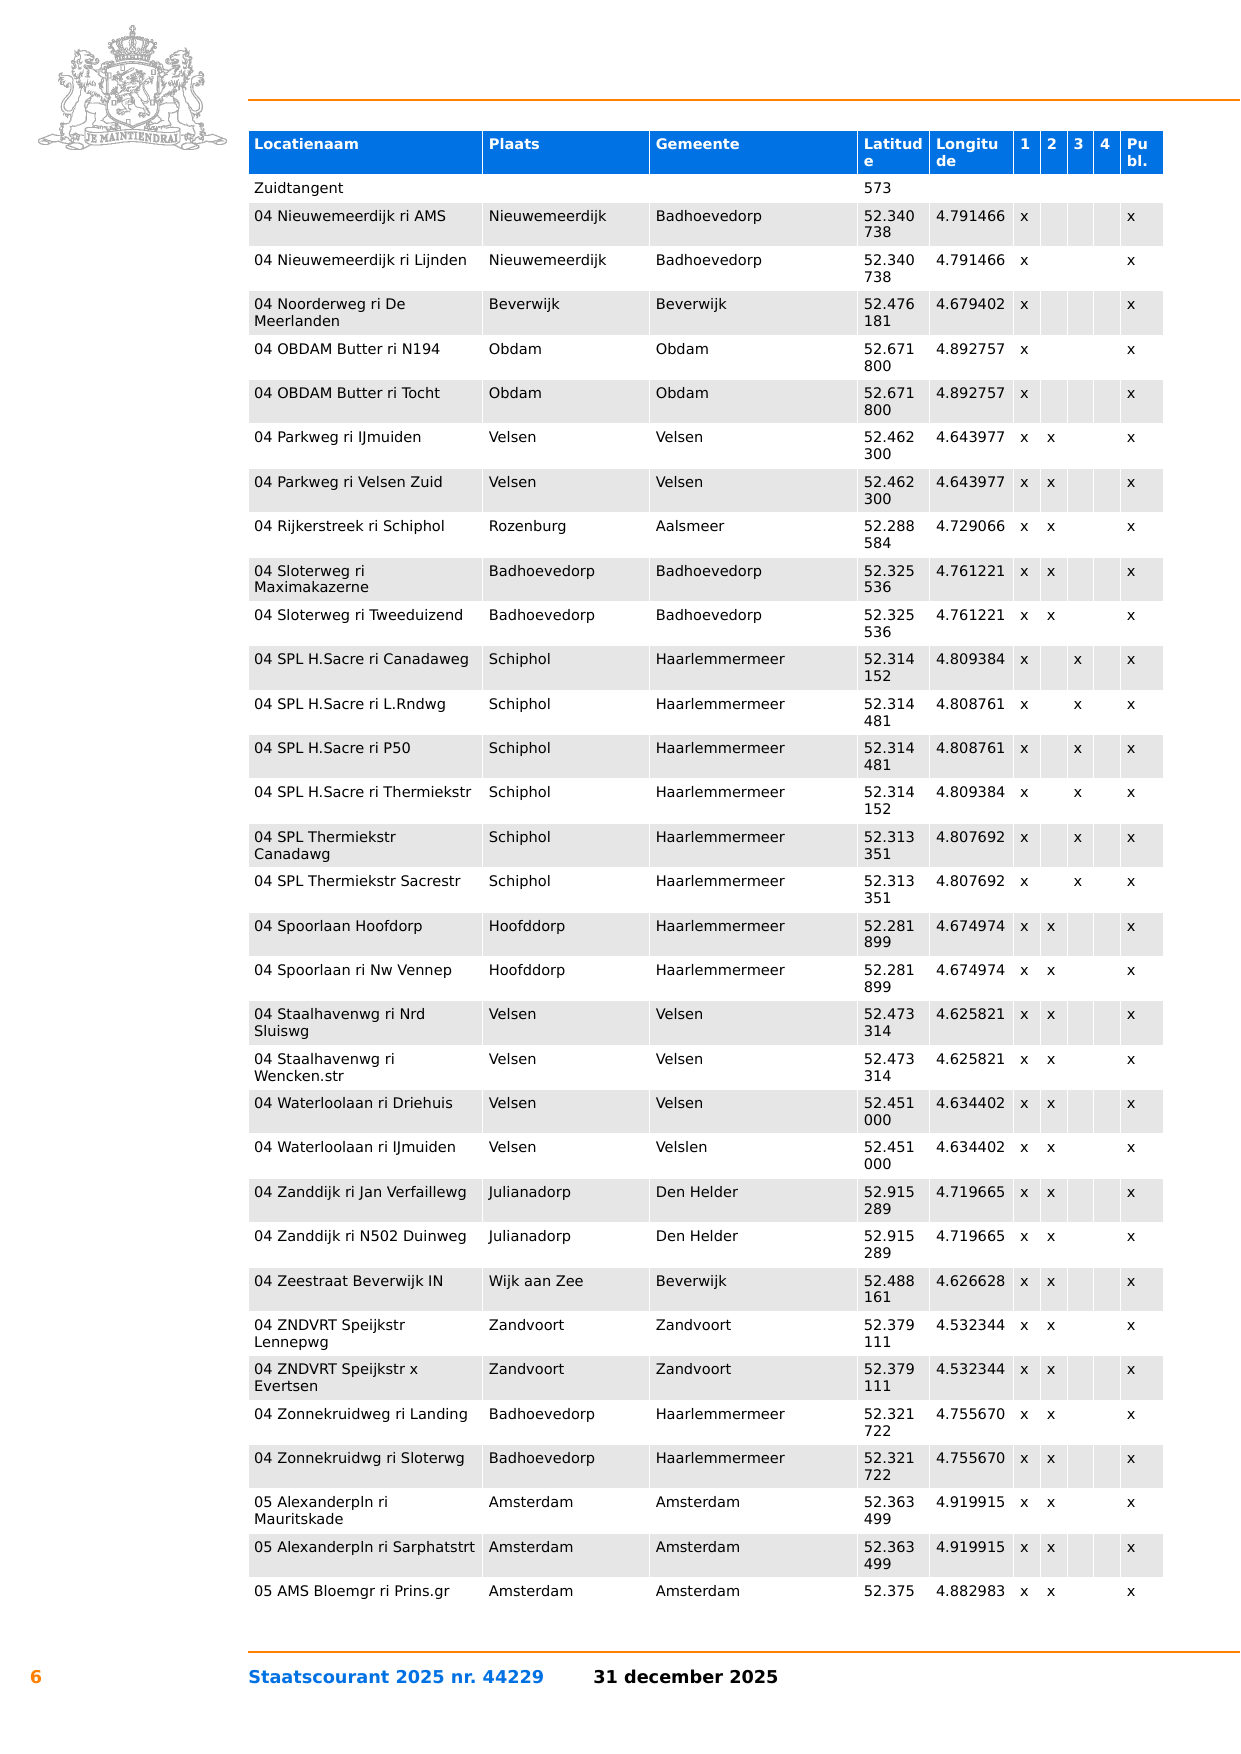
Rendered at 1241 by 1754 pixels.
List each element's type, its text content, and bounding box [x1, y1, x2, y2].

table_cell [1068, 1401, 1093, 1444]
table_cell x [1121, 203, 1163, 246]
table_cell [1041, 780, 1067, 823]
table_cell Amsterdam [483, 1490, 649, 1533]
table_cell x [1014, 735, 1040, 778]
table_cell [1094, 824, 1120, 867]
table_cell Hoofddorp [483, 957, 649, 1000]
table_cell 05 Alexanderpln ri Sarphatstrt [249, 1534, 482, 1577]
table_cell x [1041, 957, 1067, 1000]
table_cell [1094, 336, 1120, 379]
table_cell 04 Nieuwemeerdijk ri Lijnden [249, 247, 482, 290]
table_cell 52.281899 [858, 913, 929, 956]
table_cell [1041, 336, 1067, 379]
table_cell x [1121, 558, 1163, 601]
table_cell 04 Zanddijk ri Jan Verfaillewg [249, 1179, 482, 1222]
table_cell [1041, 291, 1067, 335]
table_cell Beverwijk [483, 291, 649, 335]
table_cell x [1121, 1312, 1163, 1355]
table_cell 52.488161 [858, 1268, 929, 1311]
table_cell Velsen [483, 1090, 649, 1133]
table_cell Obdam [650, 336, 857, 379]
table_cell [1068, 1356, 1093, 1400]
table_cell x [1041, 1490, 1067, 1533]
table_cell [1094, 691, 1120, 734]
table_cell 04 Parkweg ri IJmuiden [249, 425, 482, 468]
table_cell x [1121, 868, 1163, 912]
table_cell Haarlemmermeer [650, 780, 857, 823]
picture [38, 25, 227, 150]
table_cell [1094, 735, 1120, 778]
table_cell x [1014, 1490, 1040, 1533]
table_cell Velsen [650, 425, 857, 468]
table_cell x [1121, 1135, 1163, 1178]
table_cell x [1121, 691, 1163, 734]
table_cell 4.729066 [930, 513, 1013, 557]
table_cell 04 ZNDVRT Speijkstr x Evertsen [249, 1356, 482, 1400]
table_cell [1041, 380, 1067, 423]
table_cell Zandvoort [483, 1356, 649, 1400]
table_cell x [1041, 1046, 1067, 1089]
table_cell x [1014, 1001, 1040, 1045]
table_cell x [1014, 957, 1040, 1000]
table_cell [1094, 1445, 1120, 1488]
table_cell 52.671800 [858, 336, 929, 379]
table_cell 52.281899 [858, 957, 929, 1000]
table_cell 4.634402 [930, 1135, 1013, 1178]
table_cell 4.919915 [930, 1490, 1013, 1533]
table_cell x [1014, 380, 1040, 423]
table_cell 04 SPL H.Sacre ri P50 [249, 735, 482, 778]
table_cell [1068, 1135, 1093, 1178]
table_cell x [1014, 913, 1040, 956]
table_cell [1094, 1312, 1120, 1355]
table_cell x [1121, 1356, 1163, 1400]
table_cell [1068, 380, 1093, 423]
table_cell 04 SPL Thermiekstr Canadawg [249, 824, 482, 867]
table_cell 04 Spoorlaan Hoofdorp [249, 913, 482, 956]
table_cell 4.809384 [930, 780, 1013, 823]
table_cell [1094, 1534, 1120, 1577]
table_cell [1068, 513, 1093, 557]
table_cell Velsen [483, 1135, 649, 1178]
table_cell x [1041, 1534, 1067, 1577]
table_cell 52.363499 [858, 1534, 929, 1577]
table_cell x [1041, 1135, 1067, 1178]
table_cell [1068, 1312, 1093, 1355]
table_cell 05 AMS Bloemgr ri Prins.gr [249, 1578, 482, 1605]
table_cell x [1014, 602, 1040, 645]
table_cell x [1041, 1445, 1067, 1488]
table_cell 4.882983 [930, 1578, 1013, 1605]
table_cell Haarlemmermeer [650, 957, 857, 1000]
table_cell 04 Zonnekruidwg ri Sloterwg [249, 1445, 482, 1488]
table_cell [1094, 1135, 1120, 1178]
table_cell x [1041, 1401, 1067, 1444]
table_cell [1068, 1090, 1093, 1133]
table_cell Haarlemmermeer [650, 824, 857, 867]
table_cell x [1014, 1312, 1040, 1355]
table_cell 04 Nieuwemeerdijk ri AMS [249, 203, 482, 246]
table_cell [1094, 1179, 1120, 1222]
table_cell 52.321722 [858, 1401, 929, 1444]
table_cell Zuidtangent [249, 175, 482, 202]
table_cell Den Helder [650, 1179, 857, 1222]
table_cell 52.313351 [858, 824, 929, 867]
table_cell 4.674974 [930, 957, 1013, 1000]
table_cell 04 ZNDVRT Speijkstr Lennepwg [249, 1312, 482, 1355]
table_cell Badhoevedorp [483, 602, 649, 645]
table_cell x [1014, 1223, 1040, 1267]
table_cell [1094, 175, 1120, 202]
table_cell 52.340738 [858, 203, 929, 246]
table_cell x [1014, 824, 1040, 867]
table_cell 52.476181 [858, 291, 929, 335]
table_cell x [1041, 513, 1067, 557]
table_cell Velsen [483, 1046, 649, 1089]
table_cell 4.791466 [930, 247, 1013, 290]
table_cell Badhoevedorp [650, 558, 857, 601]
table_cell [483, 175, 649, 202]
table_cell [1094, 780, 1120, 823]
table_cell [1068, 1445, 1093, 1488]
table_cell 04 SPL Thermiekstr Sacrestr [249, 868, 482, 912]
table_cell Schiphol [483, 780, 649, 823]
table_cell [1041, 824, 1067, 867]
table_cell x [1014, 1401, 1040, 1444]
table_cell 4.761221 [930, 558, 1013, 601]
table_cell 4.892757 [930, 336, 1013, 379]
table_cell Velsen [650, 1046, 857, 1089]
table_cell 4.719665 [930, 1179, 1013, 1222]
table_cell 52.671800 [858, 380, 929, 423]
table_cell Haarlemmermeer [650, 868, 857, 912]
table_cell [1094, 203, 1120, 246]
table_cell [1094, 291, 1120, 335]
table_cell x [1068, 780, 1093, 823]
table_cell 52.321722 [858, 1445, 929, 1488]
table_cell 52.313351 [858, 868, 929, 912]
table_cell x [1041, 1268, 1067, 1311]
table_cell [650, 175, 857, 202]
table_cell 4.626628 [930, 1268, 1013, 1311]
table_cell x [1121, 913, 1163, 956]
table_cell [1068, 558, 1093, 601]
table_cell [1068, 957, 1093, 1000]
table_cell [1094, 1268, 1120, 1311]
table_cell x [1068, 824, 1093, 867]
table_cell x [1121, 735, 1163, 778]
table_cell Amsterdam [650, 1534, 857, 1577]
table_cell 04 Staalhavenwg ri Wencken.str [249, 1046, 482, 1089]
table_cell 4.625821 [930, 1001, 1013, 1045]
table_cell x [1068, 868, 1093, 912]
table_cell Obdam [650, 380, 857, 423]
table_cell x [1041, 1578, 1067, 1605]
table_cell x [1041, 1179, 1067, 1222]
table_cell 04 Waterloolaan ri IJmuiden [249, 1135, 482, 1178]
table_cell Haarlemmermeer [650, 1401, 857, 1444]
table_cell [1094, 913, 1120, 956]
table_cell Amsterdam [650, 1490, 857, 1533]
table_cell 04 SPL H.Sacre ri L.Rndwg [249, 691, 482, 734]
table_cell [1094, 1356, 1120, 1400]
table_cell [1041, 203, 1067, 246]
table_cell [1094, 1490, 1120, 1533]
table_cell 52.325536 [858, 602, 929, 645]
table_cell 04 Noorderweg ri De Meerlanden [249, 291, 482, 335]
table_cell [1094, 1223, 1120, 1267]
table_cell 4.679402 [930, 291, 1013, 335]
table_cell x [1121, 1001, 1163, 1045]
table_cell 4.674974 [930, 913, 1013, 956]
table_cell Badhoevedorp [650, 602, 857, 645]
table_cell [1094, 1001, 1120, 1045]
table_cell x [1121, 425, 1163, 468]
table_cell x [1014, 868, 1040, 912]
table_cell 52.314152 [858, 646, 929, 690]
table_cell Badhoevedorp [483, 1445, 649, 1488]
table_cell 04 Waterloolaan ri Driehuis [249, 1090, 482, 1133]
table_header 3 [1068, 131, 1093, 174]
table_cell 52.915289 [858, 1223, 929, 1267]
table_cell x [1014, 513, 1040, 557]
table_cell x [1121, 602, 1163, 645]
table_cell 4.643977 [930, 469, 1013, 512]
table_cell x [1041, 602, 1067, 645]
table_cell x [1121, 1179, 1163, 1222]
table_cell x [1014, 1534, 1040, 1577]
table_cell 52.314152 [858, 780, 929, 823]
table_cell 04 Sloterweg ri Tweeduizend [249, 602, 482, 645]
table_cell 04 OBDAM Butter ri N194 [249, 336, 482, 379]
table_cell x [1014, 780, 1040, 823]
table_cell Schiphol [483, 646, 649, 690]
table_cell 52.379111 [858, 1312, 929, 1355]
table_cell 04 Zonnekruidweg ri Landing [249, 1401, 482, 1444]
table_cell Velsen [650, 1001, 857, 1045]
table_header Gemeente [650, 131, 857, 174]
table_cell 52.288584 [858, 513, 929, 557]
table_cell [1094, 425, 1120, 468]
table_cell 4.892757 [930, 380, 1013, 423]
table_cell x [1014, 558, 1040, 601]
table_cell [1094, 513, 1120, 557]
table_cell Aalsmeer [650, 513, 857, 557]
table_cell [1068, 1001, 1093, 1045]
table_cell 52.363499 [858, 1490, 929, 1533]
table_cell x [1041, 1312, 1067, 1355]
table_cell x [1014, 1268, 1040, 1311]
table_cell [1068, 1223, 1093, 1267]
table_cell Julianadorp [483, 1223, 649, 1267]
table_cell x [1121, 1534, 1163, 1577]
table_cell [1068, 1046, 1093, 1089]
table_cell 4.643977 [930, 425, 1013, 468]
table_cell 52.379111 [858, 1356, 929, 1400]
table_cell [1068, 1578, 1093, 1605]
table_cell 4.919915 [930, 1534, 1013, 1577]
table_cell 04 Zeestraat Beverwijk IN [249, 1268, 482, 1311]
table_cell Amsterdam [650, 1578, 857, 1605]
table_cell [1068, 336, 1093, 379]
table_cell Julianadorp [483, 1179, 649, 1222]
table_header Longitude [930, 131, 1013, 174]
table_cell 4.807692 [930, 868, 1013, 912]
table_cell 4.625821 [930, 1046, 1013, 1089]
table_cell Schiphol [483, 691, 649, 734]
table_cell 04 Staalhavenwg ri Nrd Sluiswg [249, 1001, 482, 1045]
table_cell [1094, 247, 1120, 290]
table_cell [1094, 1401, 1120, 1444]
table_cell Velslen [650, 1135, 857, 1178]
table_cell Wijk aan Zee [483, 1268, 649, 1311]
table_cell [1041, 646, 1067, 690]
table_cell Velsen [483, 469, 649, 512]
table_cell Amsterdam [483, 1578, 649, 1605]
table_cell Zandvoort [650, 1356, 857, 1400]
table_cell 04 Parkweg ri Velsen Zuid [249, 469, 482, 512]
table_cell x [1068, 735, 1093, 778]
table_cell [1094, 646, 1120, 690]
table_cell 04 SPL H.Sacre ri Thermiekstr [249, 780, 482, 823]
table_header 4 [1094, 131, 1120, 174]
table_cell Velsen [483, 425, 649, 468]
table_cell Obdam [483, 336, 649, 379]
table_header Latitude [858, 131, 929, 174]
table_cell [1041, 868, 1067, 912]
table_cell Schiphol [483, 735, 649, 778]
table_cell x [1041, 558, 1067, 601]
table_cell x [1014, 1356, 1040, 1400]
table_cell x [1041, 469, 1067, 512]
table_cell [1068, 203, 1093, 246]
table_cell [1041, 175, 1067, 202]
table_cell x [1068, 691, 1093, 734]
table_cell [1094, 1090, 1120, 1133]
table_cell 52.473314 [858, 1046, 929, 1089]
table_cell [1068, 1490, 1093, 1533]
table_cell Amsterdam [483, 1534, 649, 1577]
table_cell 4.755670 [930, 1401, 1013, 1444]
table_cell x [1014, 691, 1040, 734]
table_cell Nieuwemeerdijk [483, 203, 649, 246]
table_cell [1014, 175, 1040, 202]
table_cell [1094, 380, 1120, 423]
table_cell 04 Rijkerstreek ri Schiphol [249, 513, 482, 557]
table_cell [1068, 175, 1093, 202]
table_cell 04 Sloterweg ri Maximakazerne [249, 558, 482, 601]
table_cell Velsen [483, 1001, 649, 1045]
table_cell 52.915289 [858, 1179, 929, 1222]
table_cell Obdam [483, 380, 649, 423]
table_cell x [1121, 957, 1163, 1000]
table_cell 04 Zanddijk ri N502 Duinweg [249, 1223, 482, 1267]
table_cell x [1121, 1578, 1163, 1605]
table_cell 4.532344 [930, 1356, 1013, 1400]
table_cell [1068, 1268, 1093, 1311]
table_cell 04 Spoorlaan ri Nw Vennep [249, 957, 482, 1000]
table_cell x [1121, 291, 1163, 335]
table_cell [1041, 735, 1067, 778]
table_cell Nieuwemeerdijk [483, 247, 649, 290]
table_cell 52.462300 [858, 425, 929, 468]
table_cell 4.634402 [930, 1090, 1013, 1133]
table_cell 573 [858, 175, 929, 202]
table_cell [1094, 868, 1120, 912]
table_header 2 [1041, 131, 1067, 174]
table_header Publ. [1121, 131, 1163, 174]
table_cell x [1041, 1001, 1067, 1045]
table_cell x [1014, 425, 1040, 468]
table_cell 52.462300 [858, 469, 929, 512]
table_cell [1041, 247, 1067, 290]
table_cell [1094, 469, 1120, 512]
table_cell x [1121, 336, 1163, 379]
table_cell 4.809384 [930, 646, 1013, 690]
table_header Locatienaam [249, 131, 482, 174]
table_cell [1068, 425, 1093, 468]
table_cell x [1014, 1445, 1040, 1488]
table_header 1 [1014, 131, 1040, 174]
table_cell 4.808761 [930, 735, 1013, 778]
table_cell Beverwijk [650, 291, 857, 335]
table_cell 4.791466 [930, 203, 1013, 246]
table_cell Zandvoort [650, 1312, 857, 1355]
table_cell Beverwijk [650, 1268, 857, 1311]
table_header Plaats [483, 131, 649, 174]
table_cell [1068, 291, 1093, 335]
table_cell x [1014, 646, 1040, 690]
table_cell 05 Alexanderpln ri Mauritskade [249, 1490, 482, 1533]
table_cell 4.755670 [930, 1445, 1013, 1488]
table_cell x [1014, 1090, 1040, 1133]
table_cell x [1121, 513, 1163, 557]
table_cell x [1014, 291, 1040, 335]
table_cell x [1121, 1223, 1163, 1267]
table_cell [1094, 957, 1120, 1000]
table_cell 52.451000 [858, 1090, 929, 1133]
table_cell x [1121, 1445, 1163, 1488]
table_cell Haarlemmermeer [650, 913, 857, 956]
table_cell Haarlemmermeer [650, 1445, 857, 1488]
table_cell Badhoevedorp [483, 558, 649, 601]
table_cell x [1068, 646, 1093, 690]
table_cell x [1121, 1401, 1163, 1444]
table_cell x [1121, 469, 1163, 512]
table_cell 52.314481 [858, 735, 929, 778]
table_cell [1094, 602, 1120, 645]
table_cell 4.719665 [930, 1223, 1013, 1267]
table_cell x [1014, 203, 1040, 246]
table_cell [930, 175, 1013, 202]
table_cell [1094, 1578, 1120, 1605]
table_cell x [1014, 1179, 1040, 1222]
table_cell x [1041, 1223, 1067, 1267]
table_cell x [1121, 1268, 1163, 1311]
table_cell 4.808761 [930, 691, 1013, 734]
table_cell x [1121, 646, 1163, 690]
table_cell [1094, 1046, 1120, 1089]
table_cell x [1121, 247, 1163, 290]
table_cell Badhoevedorp [650, 247, 857, 290]
table_cell [1068, 247, 1093, 290]
table_cell 52.451000 [858, 1135, 929, 1178]
table_cell Velsen [650, 1090, 857, 1133]
table_cell 52.375 [858, 1578, 929, 1605]
table_cell Rozenburg [483, 513, 649, 557]
table_cell 04 SPL H.Sacre ri Canadaweg [249, 646, 482, 690]
table_cell 4.807692 [930, 824, 1013, 867]
table_cell x [1041, 425, 1067, 468]
table_cell x [1014, 247, 1040, 290]
table_cell x [1041, 1356, 1067, 1400]
table_cell 52.325536 [858, 558, 929, 601]
table_cell [1068, 913, 1093, 956]
table_cell Schiphol [483, 868, 649, 912]
table_cell x [1014, 336, 1040, 379]
table_cell x [1014, 1046, 1040, 1089]
table_cell Badhoevedorp [650, 203, 857, 246]
table_cell x [1121, 1090, 1163, 1133]
table_cell Hoofddorp [483, 913, 649, 956]
table_cell 04 OBDAM Butter ri Tocht [249, 380, 482, 423]
table_cell x [1121, 1046, 1163, 1089]
table_cell Haarlemmermeer [650, 646, 857, 690]
table_cell x [1121, 380, 1163, 423]
table_cell 4.532344 [930, 1312, 1013, 1355]
table_cell x [1121, 824, 1163, 867]
table_cell [1094, 558, 1120, 601]
table_cell Haarlemmermeer [650, 735, 857, 778]
table_cell x [1014, 1135, 1040, 1178]
table_cell [1121, 175, 1163, 202]
table_cell x [1121, 780, 1163, 823]
table_cell 52.340738 [858, 247, 929, 290]
table_cell x [1041, 913, 1067, 956]
table_cell [1068, 1179, 1093, 1222]
table_cell Den Helder [650, 1223, 857, 1267]
table_cell [1041, 691, 1067, 734]
table_cell x [1014, 469, 1040, 512]
table_cell x [1041, 1090, 1067, 1133]
table_cell x [1014, 1578, 1040, 1605]
table_cell Haarlemmermeer [650, 691, 857, 734]
table_cell Schiphol [483, 824, 649, 867]
table_cell [1068, 1534, 1093, 1577]
table_cell [1068, 469, 1093, 512]
table_cell 52.473314 [858, 1001, 929, 1045]
table_cell Velsen [650, 469, 857, 512]
table_cell x [1121, 1490, 1163, 1533]
table_cell 4.761221 [930, 602, 1013, 645]
table_cell Badhoevedorp [483, 1401, 649, 1444]
table_cell 52.314481 [858, 691, 929, 734]
table_cell [1068, 602, 1093, 645]
table_cell Zandvoort [483, 1312, 649, 1355]
